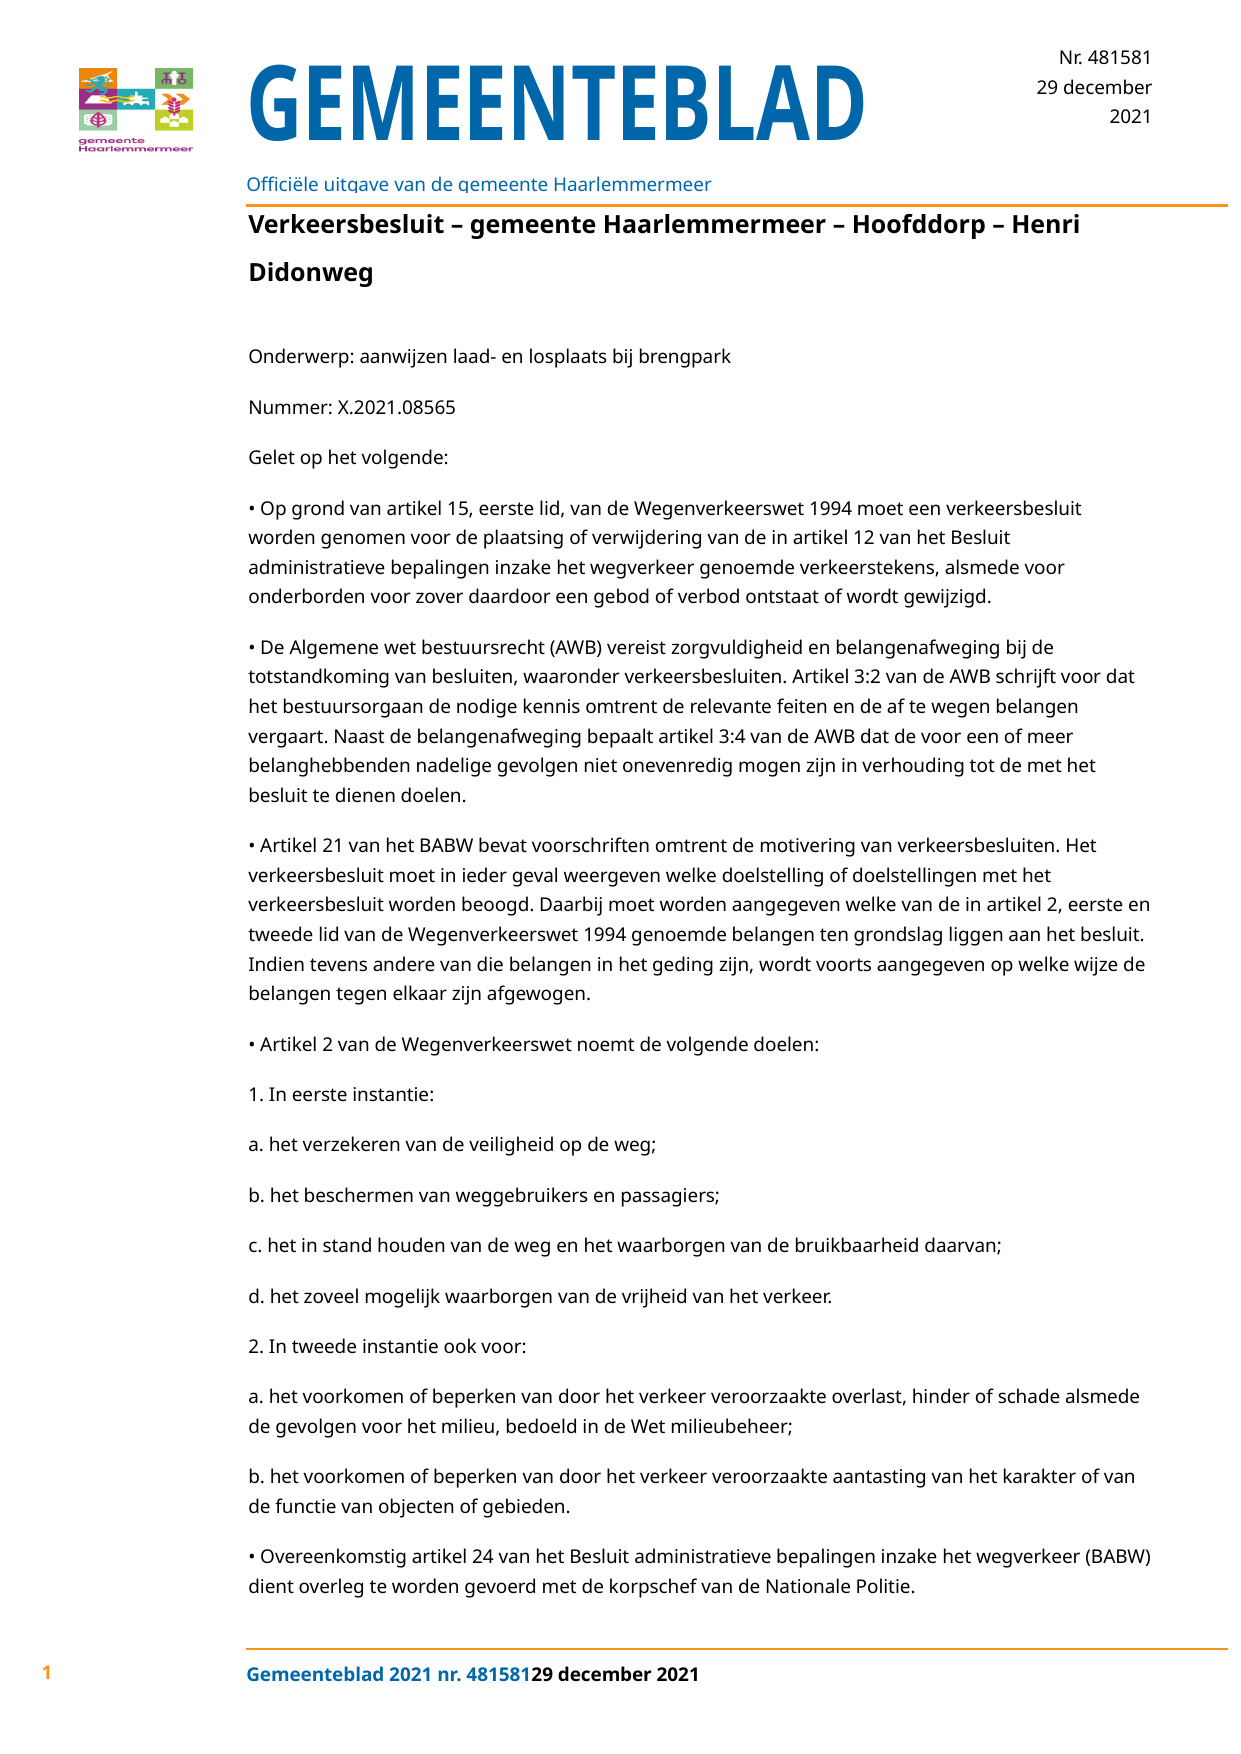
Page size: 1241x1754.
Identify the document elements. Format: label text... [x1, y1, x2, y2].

text Nummer: X.2021.08565 [248, 394, 1152, 420]
text Verkeersbesluit – gemeente Haarlemmermeer – Hoofddorp – Henri Didonweg [248, 207, 1152, 288]
text c. het in stand houden van de weg en het waarborgen van de bruikbaarheid daarvan; [248, 1232, 1152, 1258]
text • Artikel 2 van de Wegenverkeerswet noemt de volgende doelen: [248, 1031, 1152, 1056]
text • Overeenkomstig artikel 24 van het Besluit administratieve bepalingen inzake het wegverkeer (BABW) dient overleg te worden gevoerd met de korpschef van de Nationale Politie. [248, 1544, 1152, 1599]
text 2. In tweede instantie ook voor: [248, 1333, 1152, 1359]
text 1. In eerste instantie: [248, 1081, 1152, 1107]
picture [41, 47, 231, 172]
text d. het zoveel mogelijk waarborgen van de vrijheid van het verkeer. [248, 1283, 1152, 1308]
text a. het voorkomen of beperken van door het verkeer veroorzaakte overlast, hinder of schade alsmede de gevolgen voor het milieu, bedoeld in de Wet milieubeheer; [248, 1384, 1152, 1439]
text • Artikel 21 van het BABW bevat voorschriften omtrent de motivering van verkeersbesluiten. Het verkeersbesluit moet in ieder geval weergeven welke doelstelling of doelstellingen met het verkeersbesluit worden beoogd. Daarbij moet worden aangegeven welke van de in artikel 2, eerste en tweede lid van de Wegenverkeerswet 1994 genoemde belangen ten grondslag liggen aan het besluit. Indien tevens andere van die belangen in het geding zijn, wordt voorts aangegeven op welke wijze de belangen tegen elkaar zijn afgewogen. [248, 832, 1152, 1006]
text a. het verzekeren van de veiligheid op de weg; [248, 1132, 1152, 1157]
text b. het voorkomen of beperken van door het verkeer veroorzaakte aantasting van het karakter of van de functie van objecten of gebieden. [248, 1464, 1152, 1519]
text • Op grond van artikel 15, eerste lid, van de Wegenverkeerswet 1994 moet een verkeersbesluit worden genomen voor de plaatsing of verwijdering van de in artikel 12 van het Besluit administratieve bepalingen inzake het wegverkeer genoemde verkeerstekens, alsmede voor onderborden voor zover daardoor een gebod of verbod ontstaat of wordt gewijzigd. [248, 495, 1152, 609]
text Onderwerp: aanwijzen laad- en losplaats bij brengpark [248, 344, 1152, 369]
text • De Algemene wet bestuursrecht (AWB) vereist zorgvuldigheid en belangenafweging bij de totstandkoming van besluiten, waaronder verkeersbesluiten. Artikel 3:2 van de AWB schrijft voor dat het bestuursorgaan de nodige kennis omtrent de relevante feiten en de af te wegen belangen vergaart. Naast de belangenafweging bepaalt artikel 3:4 van de AWB dat de voor een of meer belanghebbenden nadelige gevolgen niet onevenredig mogen zijn in verhouding tot de met het besluit te dienen doelen. [248, 634, 1152, 808]
text Gelet op het volgende: [248, 444, 1152, 470]
text b. het beschermen van weggebruikers en passagiers; [248, 1182, 1152, 1208]
